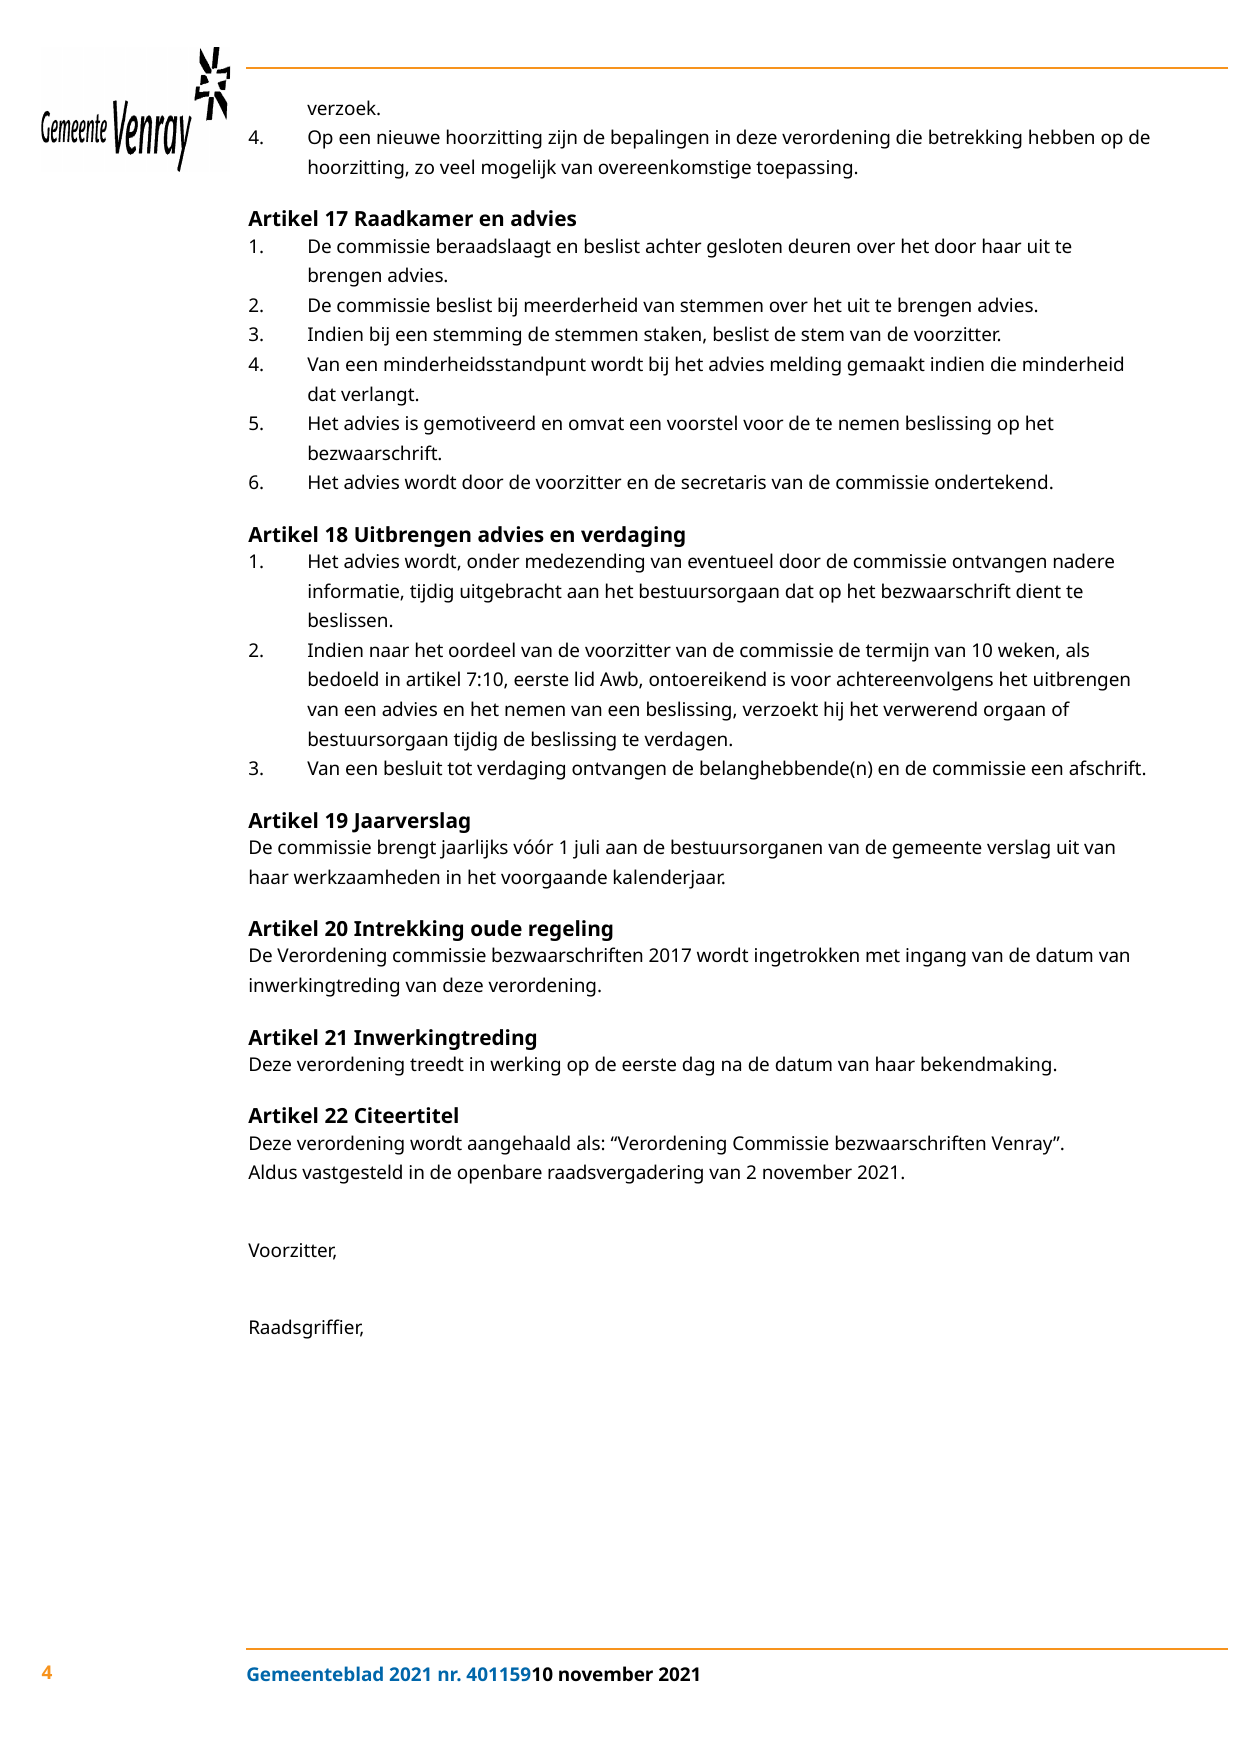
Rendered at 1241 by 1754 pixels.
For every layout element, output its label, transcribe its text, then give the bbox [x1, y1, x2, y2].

list Het advies is gemotiveerd en omvat een voorstel voor de te nemen beslissing op het bezwaarschrift. [248, 410, 1152, 466]
text Raadsgriffier, [248, 1314, 1152, 1340]
text Voorzitter, [248, 1237, 1152, 1262]
text Artikel 18 Uitbrengen advies en verdaging [248, 520, 1152, 548]
text Deze verordening wordt aangehaald als: “Verordening Commissie bezwaarschriften Venray”. [248, 1130, 1152, 1156]
text De Verordening commissie bezwaarschriften 2017 wordt ingetrokken met ingang van de datum van inwerkingtreding van deze verordening. [248, 943, 1152, 998]
text Artikel 21 Inwerkingtreding [248, 1023, 1152, 1051]
text Artikel 22 Citeertitel [248, 1102, 1152, 1130]
list De commissie beraadslaagt en beslist achter gesloten deuren over het door haar uit te brengen advies. [248, 233, 1152, 288]
list Het advies wordt door de voorzitter en de secretaris van de commissie ondertekend. [248, 469, 1152, 495]
text De commissie brengt jaarlijks vóór 1 juli aan de bestuursorganen van de gemeente verslag uit van haar werkzaamheden in het voorgaande kalenderjaar. [248, 834, 1152, 889]
text Deze verordening treedt in werking op de eerste dag na de datum van haar bekendmaking. [248, 1051, 1152, 1077]
text Aldus vastgesteld in de openbare raadsvergadering van 2 november 2021. [248, 1159, 1152, 1185]
list Het advies wordt, onder medezending van eventueel door de commissie ontvangen nadere informatie, tijdig uitgebracht aan het bestuursorgaan dat op het bezwaarschrift dient te beslissen. [248, 548, 1152, 633]
list Op een nieuwe hoorzitting zijn de bepalingen in deze verordening die betrekking hebben op de hoorzitting, zo veel mogelijk van overeenkomstige toepassing. [248, 124, 1152, 180]
list Van een besluit tot verdaging ontvangen de belanghebbende(n) en de commissie een afschrift. [248, 755, 1152, 781]
text Artikel 19 Jaarverslag [248, 806, 1152, 834]
text Artikel 20 Intrekking oude regeling [248, 914, 1152, 943]
picture [41, 47, 231, 172]
list Van een minderheidsstandpunt wordt bij het advies melding gemaakt indien die minderheid dat verlangt. [248, 351, 1152, 406]
text Artikel 17 Raadkamer en advies [248, 204, 1152, 233]
list De commissie beslist bij meerderheid van stemmen over het uit te brengen advies. [248, 292, 1152, 318]
list Indien naar het oordeel van de voorzitter van de commissie de termijn van 10 weken, als bedoeld in artikel 7:10, eerste lid Awb, ontoereikend is voor achtereenvolgens het uitbrengen van een advies en het nemen van een beslissing, verzoekt hij het verwerend orgaan of bestuursorgaan tijdig de beslissing te verdagen. [248, 637, 1152, 752]
list verzoek. [248, 95, 1152, 121]
list Indien bij een stemming de stemmen staken, beslist de stem van de voorzitter. [248, 322, 1152, 347]
